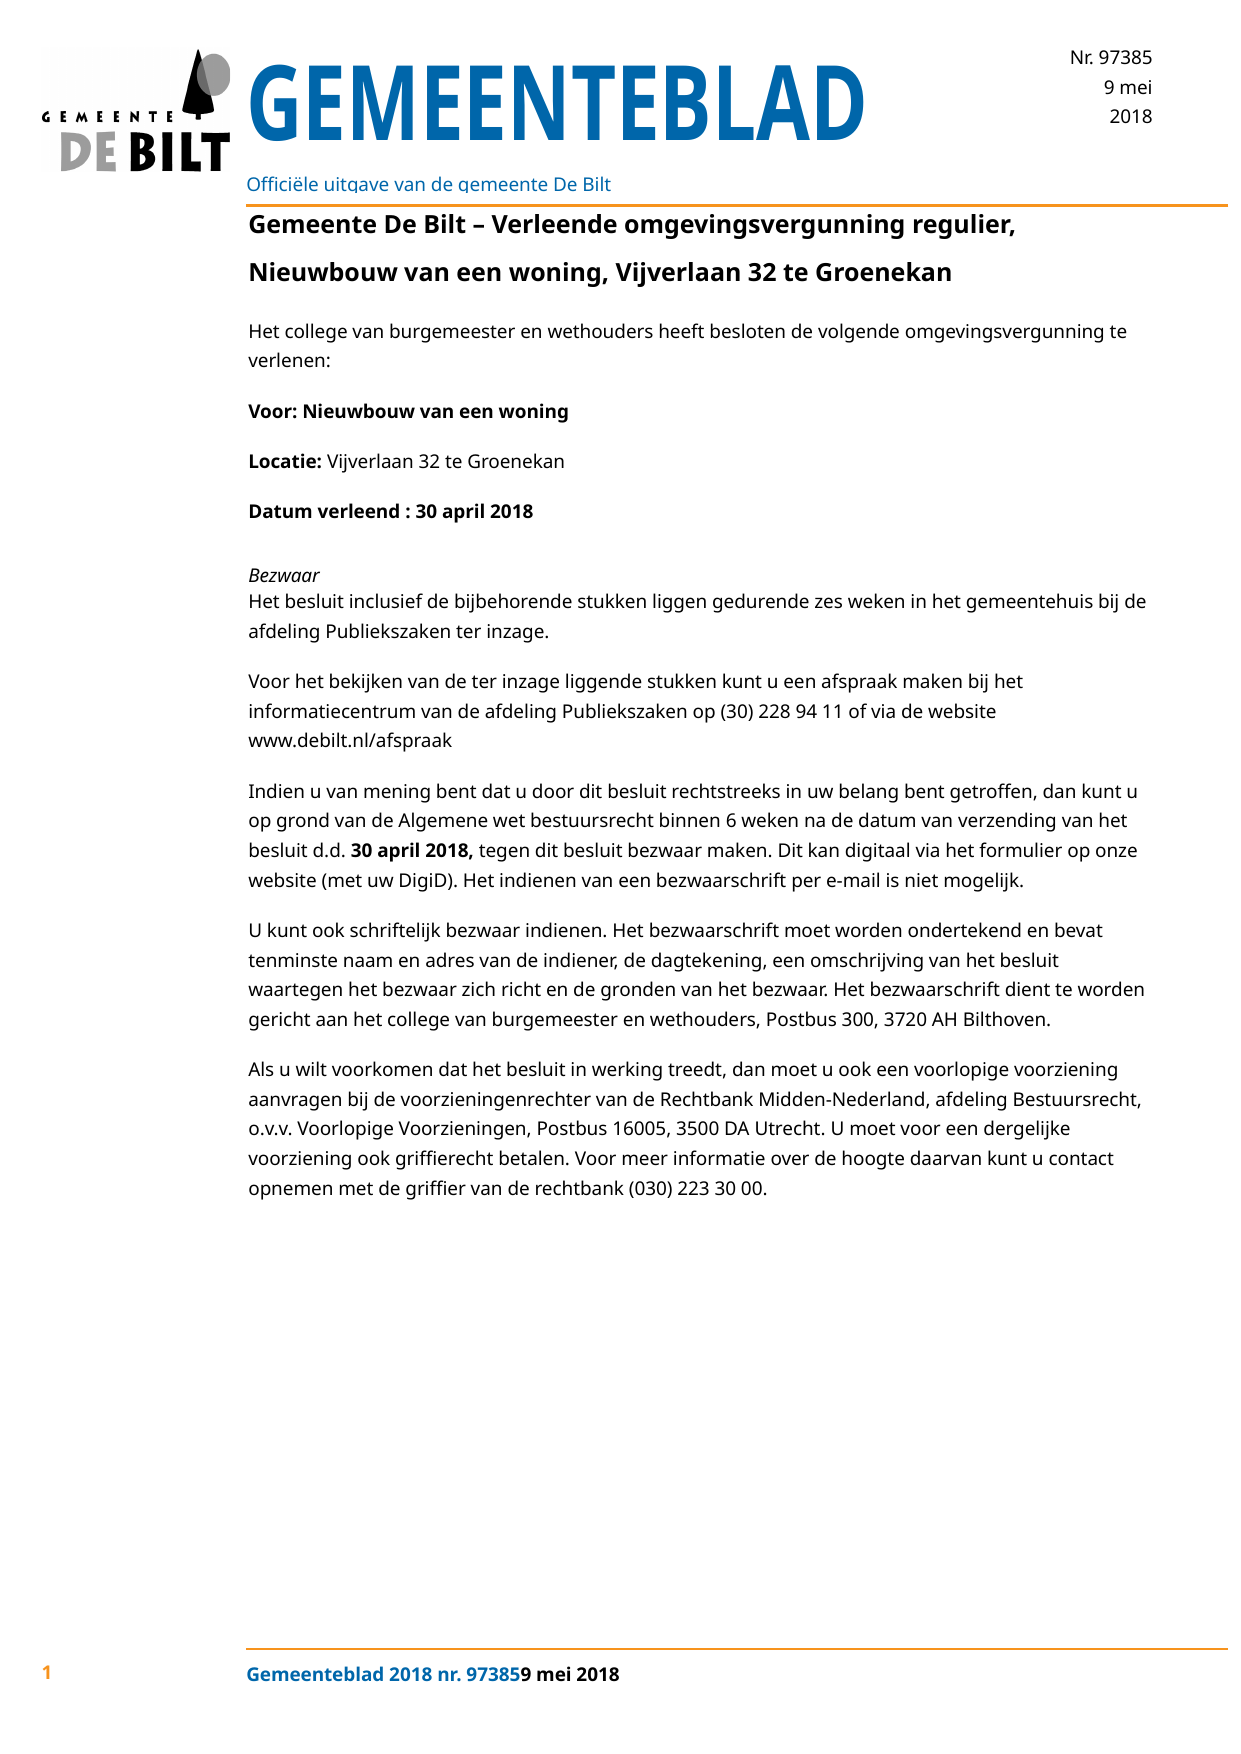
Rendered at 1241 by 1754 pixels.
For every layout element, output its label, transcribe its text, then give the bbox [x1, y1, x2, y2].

text Het besluit inclusief de bijbehorende stukken liggen gedurende zes weken in het gemeentehuis bij de afdeling Publiekszaken ter inzage. [248, 588, 1152, 644]
text Locatie: Vijverlaan 32 te Groenekan [248, 448, 1152, 474]
text U kunt ook schriftelijk bezwaar indienen. Het bezwaarschrift moet worden ondertekend en bevat tenminste naam en adres van de indiener, de dagtekening, een omschrijving van het besluit waartegen het bezwaar zich richt en de gronden van het bezwaar. Het bezwaarschrift dient te worden gericht aan het college van burgemeester en wethouders, Postbus 300, 3720 AH Bilthoven. [248, 917, 1152, 1032]
text Voor: Nieuwbouw van een woning [248, 398, 1152, 424]
text Indien u van mening bent dat u door dit besluit rechtstreeks in uw belang bent getroffen, dan kunt u op grond van de Algemene wet bestuursrecht binnen 6 weken na de datum van verzending van het besluit d.d. 30 april 2018, tegen dit besluit bezwaar maken. Dit kan digitaal via het formulier op onze website (met uw DigiD). Het indienen van een bezwaarschrift per e-mail is niet mogelijk. [248, 778, 1152, 892]
text Datum verleend : 30 april 2018 [248, 499, 1152, 524]
text Voor het bekijken van de ter inzage liggende stukken kunt u een afspraak maken bij het informatiecentrum van de afdeling Publiekszaken op (30) 228 94 11 of via de website www.debilt.nl/afspraak [248, 668, 1152, 753]
text Bezwaar [248, 563, 1152, 588]
picture [41, 47, 231, 172]
text Gemeente De Bilt – Verleende omgevingsvergunning regulier, Nieuwbouw van een woning, Vijverlaan 32 te Groenekan [248, 207, 1152, 288]
text Als u wilt voorkomen dat het besluit in werking treedt, dan moet u ook een voorlopige voorziening aanvragen bij de voorzieningenrechter van de Rechtbank Midden-Nederland, afdeling Bestuursrecht, o.v.v. Voorlopige Voorzieningen, Postbus 16005, 3500 DA Utrecht. U moet voor een dergelijke voorziening ook griffierecht betalen. Voor meer informatie over de hoogte daarvan kunt u contact opnemen met de griffier van de rechtbank (030) 223 30 00. [248, 1056, 1152, 1200]
text Het college van burgemeester en wethouders heeft besloten de volgende omgevingsvergunning te verlenen: [248, 318, 1152, 373]
